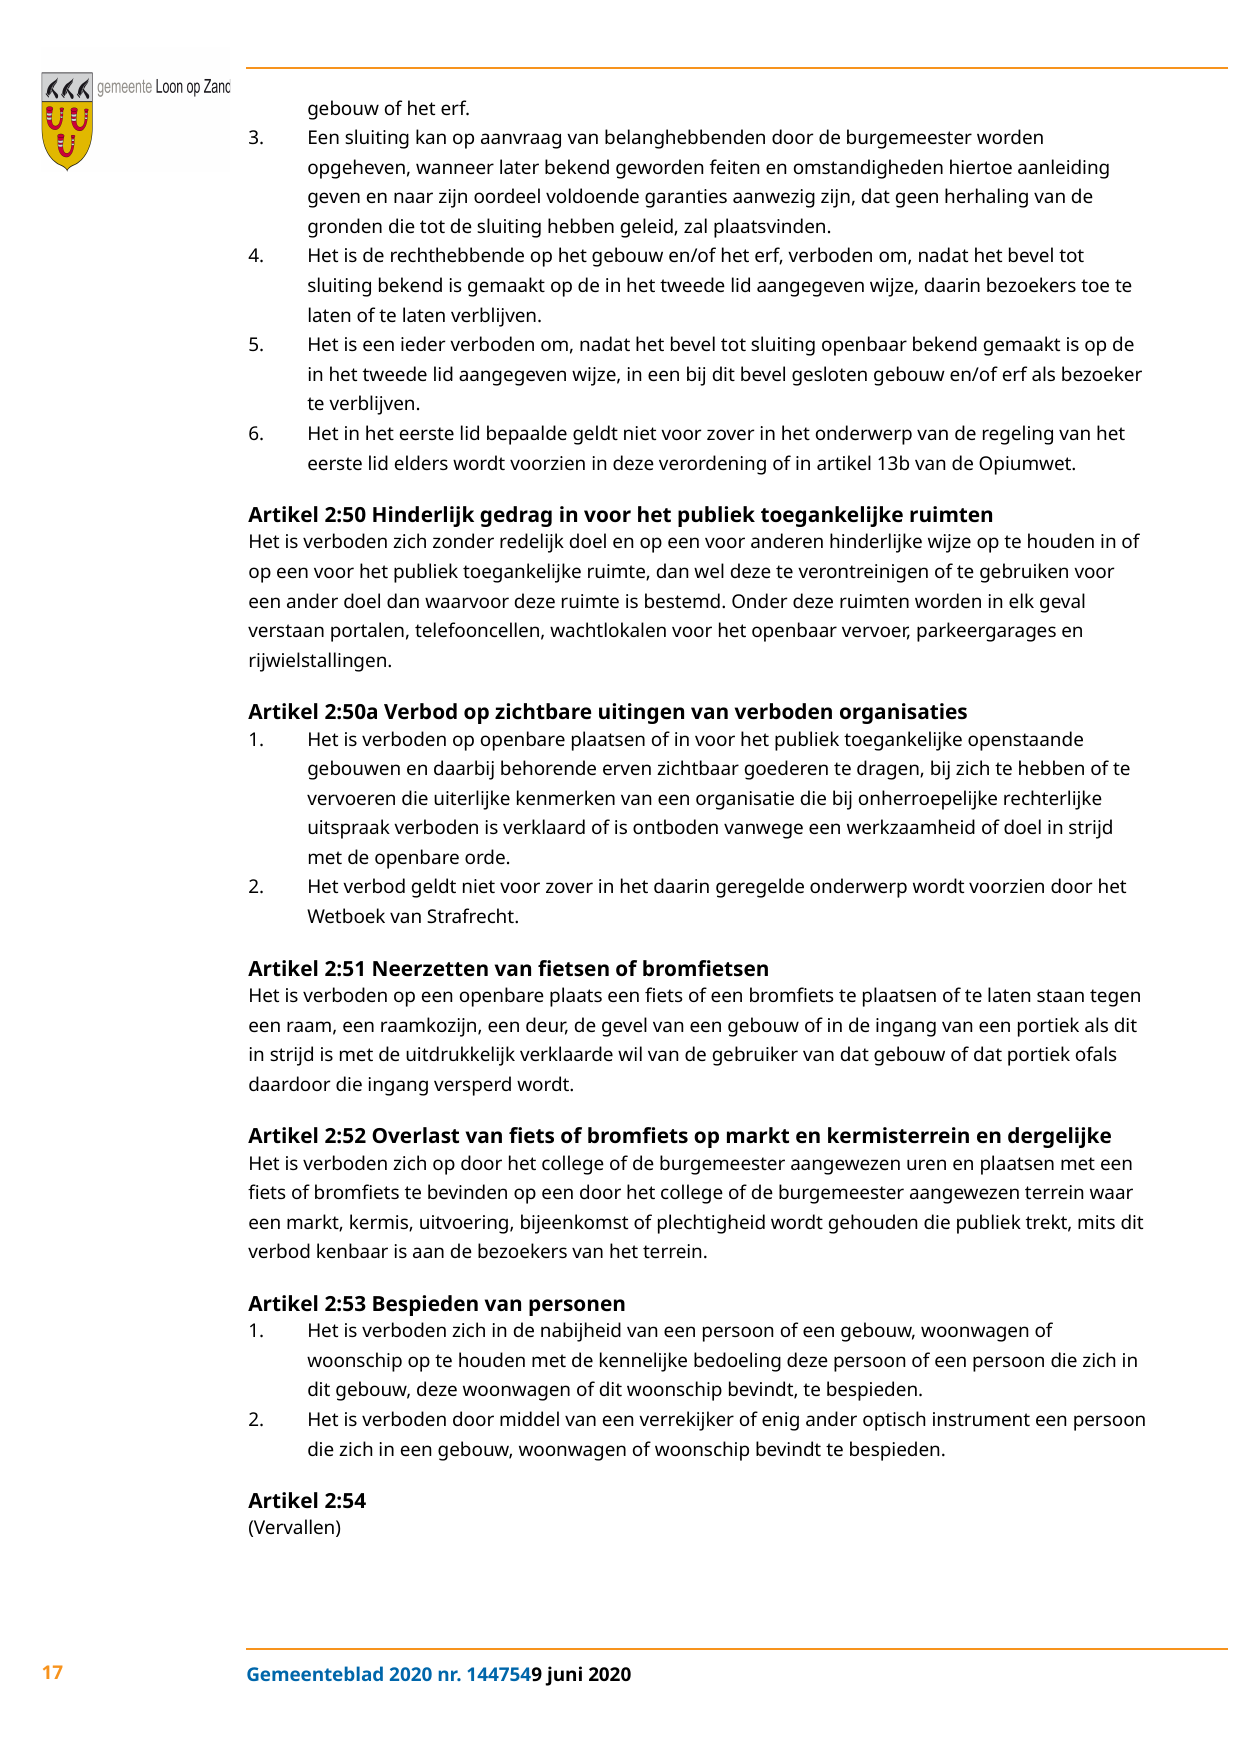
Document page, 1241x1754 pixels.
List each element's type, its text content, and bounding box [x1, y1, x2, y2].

list Het is verboden door middel van een verrekijker of enig ander optisch instrument een persoon die zich in een gebouw, woonwagen of woonschip bevindt te bespieden. [248, 1406, 1152, 1461]
list Het verbod geldt niet voor zover in het daarin geregelde onderwerp wordt voorzien door het Wetboek van Strafrecht. [248, 874, 1152, 929]
picture [41, 47, 231, 172]
list Het is de rechthebbende op het gebouw en/of het erf, verboden om, nadat het bevel tot sluiting bekend is gemaakt op de in het tweede lid aangegeven wijze, daarin bezoekers toe te laten of te laten verblijven. [248, 243, 1152, 328]
list Het is verboden op openbare plaatsen of in voor het publiek toegankelijke openstaande gebouwen en daarbij behorende erven zichtbaar goederen te dragen, bij zich te hebben of te vervoeren die uiterlijke kenmerken van een organisatie die bij onherroepelijke rechterlijke uitspraak verboden is verklaard of is ontboden vanwege een werkzaamheid of doel in strijd met de openbare orde. [248, 726, 1152, 870]
text Artikel 2:50 Hinderlijk gedrag in voor het publiek toegankelijke ruimten [248, 500, 1152, 529]
text Artikel 2:51 Neerzetten van fietsen of bromfietsen [248, 954, 1152, 982]
list Het in het eerste lid bepaalde geldt niet voor zover in het onderwerp van de regeling van het eerste lid elders wordt voorzien in deze verordening of in artikel 13b van de Opiumwet. [248, 420, 1152, 476]
list Een sluiting kan op aanvraag van belanghebbenden door de burgemeester worden opgeheven, wanneer later bekend geworden feiten en omstandigheden hiertoe aanleiding geven en naar zijn oordeel voldoende garanties aanwezig zijn, dat geen herhaling van de gronden die tot de sluiting hebben geleid, zal plaatsvinden. [248, 124, 1152, 239]
text Het is verboden zich zonder redelijk doel en op een voor anderen hinderlijke wijze op te houden in of op een voor het publiek toegankelijke ruimte, dan wel deze te verontreinigen of te gebruiken voor een ander doel dan waarvoor deze ruimte is bestemd. Onder deze ruimten worden in elk geval verstaan portalen, telefooncellen, wachtlokalen voor het openbaar vervoer, parkeergarages en rijwielstallingen. [248, 529, 1152, 673]
text Artikel 2:54 [248, 1486, 1152, 1514]
list gebouw of het erf. [248, 95, 1152, 121]
list Het is een ieder verboden om, nadat het bevel tot sluiting openbaar bekend gemaakt is op de in het tweede lid aangegeven wijze, in een bij dit bevel gesloten gebouw en/of erf als bezoeker te verblijven. [248, 331, 1152, 416]
text Artikel 2:53 Bespieden van personen [248, 1289, 1152, 1317]
text Artikel 2:50a Verbod op zichtbare uitingen van verboden organisaties [248, 697, 1152, 726]
list Het is verboden zich in de nabijheid van een persoon of een gebouw, woonwagen of woonschip op te houden met de kennelijke bedoeling deze persoon of een persoon die zich in dit gebouw, deze woonwagen of dit woonschip bevindt, te bespieden. [248, 1317, 1152, 1402]
text Artikel 2:52 Overlast van fiets of bromfiets op markt en kermisterrein en dergelijke [248, 1121, 1152, 1150]
text (Vervallen) [248, 1514, 1152, 1540]
text Het is verboden zich op door het college of de burgemeester aangewezen uren en plaatsen met een fiets of bromfiets te bevinden op een door het college of de burgemeester aangewezen terrein waar een markt, kermis, uitvoering, bijeenkomst of plechtigheid wordt gehouden die publiek trekt, mits dit verbod kenbaar is aan de bezoekers van het terrein. [248, 1150, 1152, 1264]
text Het is verboden op een openbare plaats een fiets of een bromfiets te plaatsen of te laten staan tegen een raam, een raamkozijn, een deur, de gevel van een gebouw of in de ingang van een portiek als dit in strijd is met de uitdrukkelijk verklaarde wil van de gebruiker van dat gebouw of dat portiek ofals daardoor die ingang versperd wordt. [248, 982, 1152, 1097]
